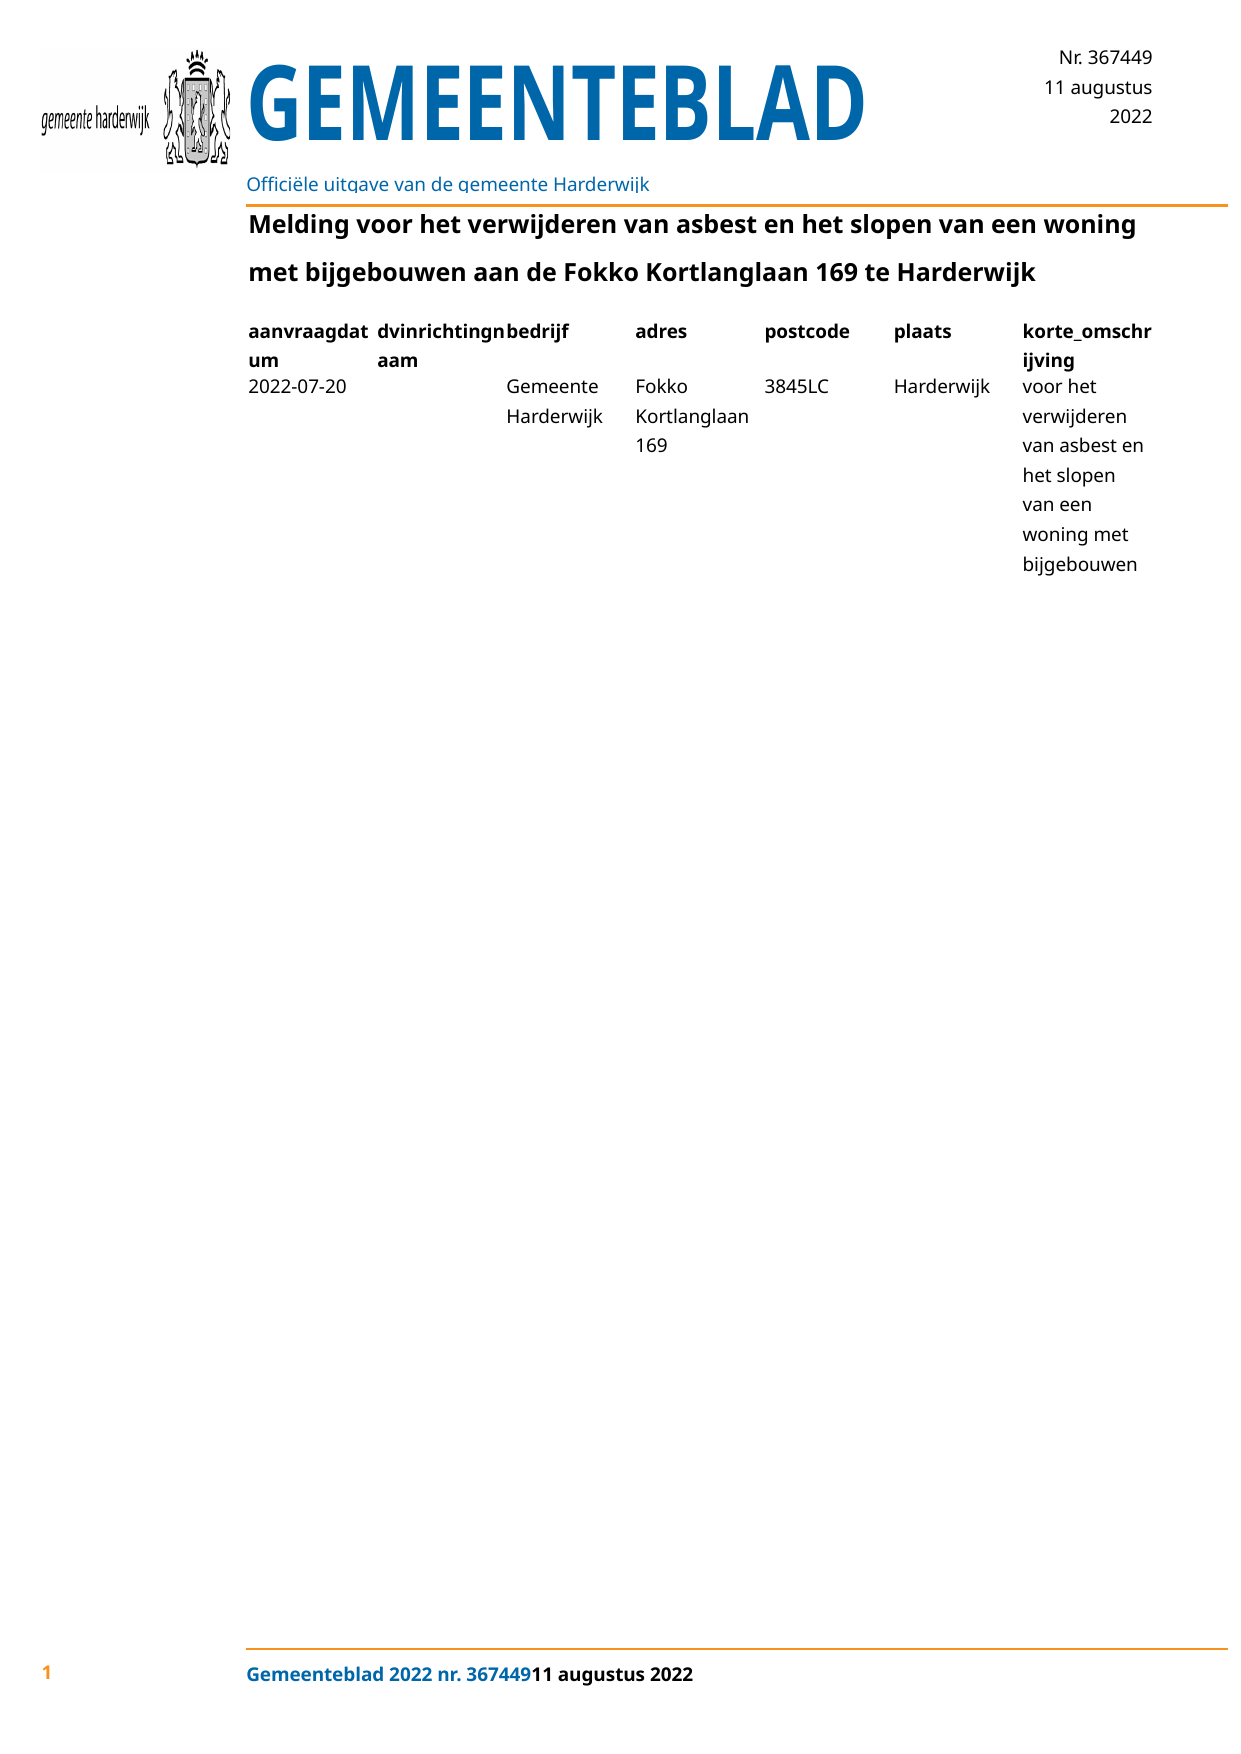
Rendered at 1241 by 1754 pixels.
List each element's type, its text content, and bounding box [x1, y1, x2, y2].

table_cell Harderwijk [894, 373, 1022, 577]
table_header dvinrichtingnaam [377, 318, 506, 373]
table_header bedrijf [506, 318, 635, 373]
table_cell Gemeente Harderwijk [506, 373, 635, 577]
table_cell 3845LC [764, 373, 893, 577]
table_header postcode [764, 318, 893, 373]
table_cell voor het verwijderen van asbest en het slopen van een woning met bijgebouwen [1023, 373, 1152, 577]
picture [41, 47, 231, 172]
text Melding voor het verwijderen van asbest en het slopen van een woning met bijgebouwen aan de Fokko Kortlanglaan 169 te Harderwijk [248, 207, 1152, 288]
table_cell Fokko Kortlanglaan 169 [635, 373, 764, 577]
table_header adres [635, 318, 764, 373]
table_header aanvraagdatum [248, 318, 377, 373]
table_cell [377, 373, 506, 577]
table_header plaats [894, 318, 1022, 373]
table_header korte_omschrijving [1023, 318, 1152, 373]
table_cell 2022-07-20 [248, 373, 377, 577]
